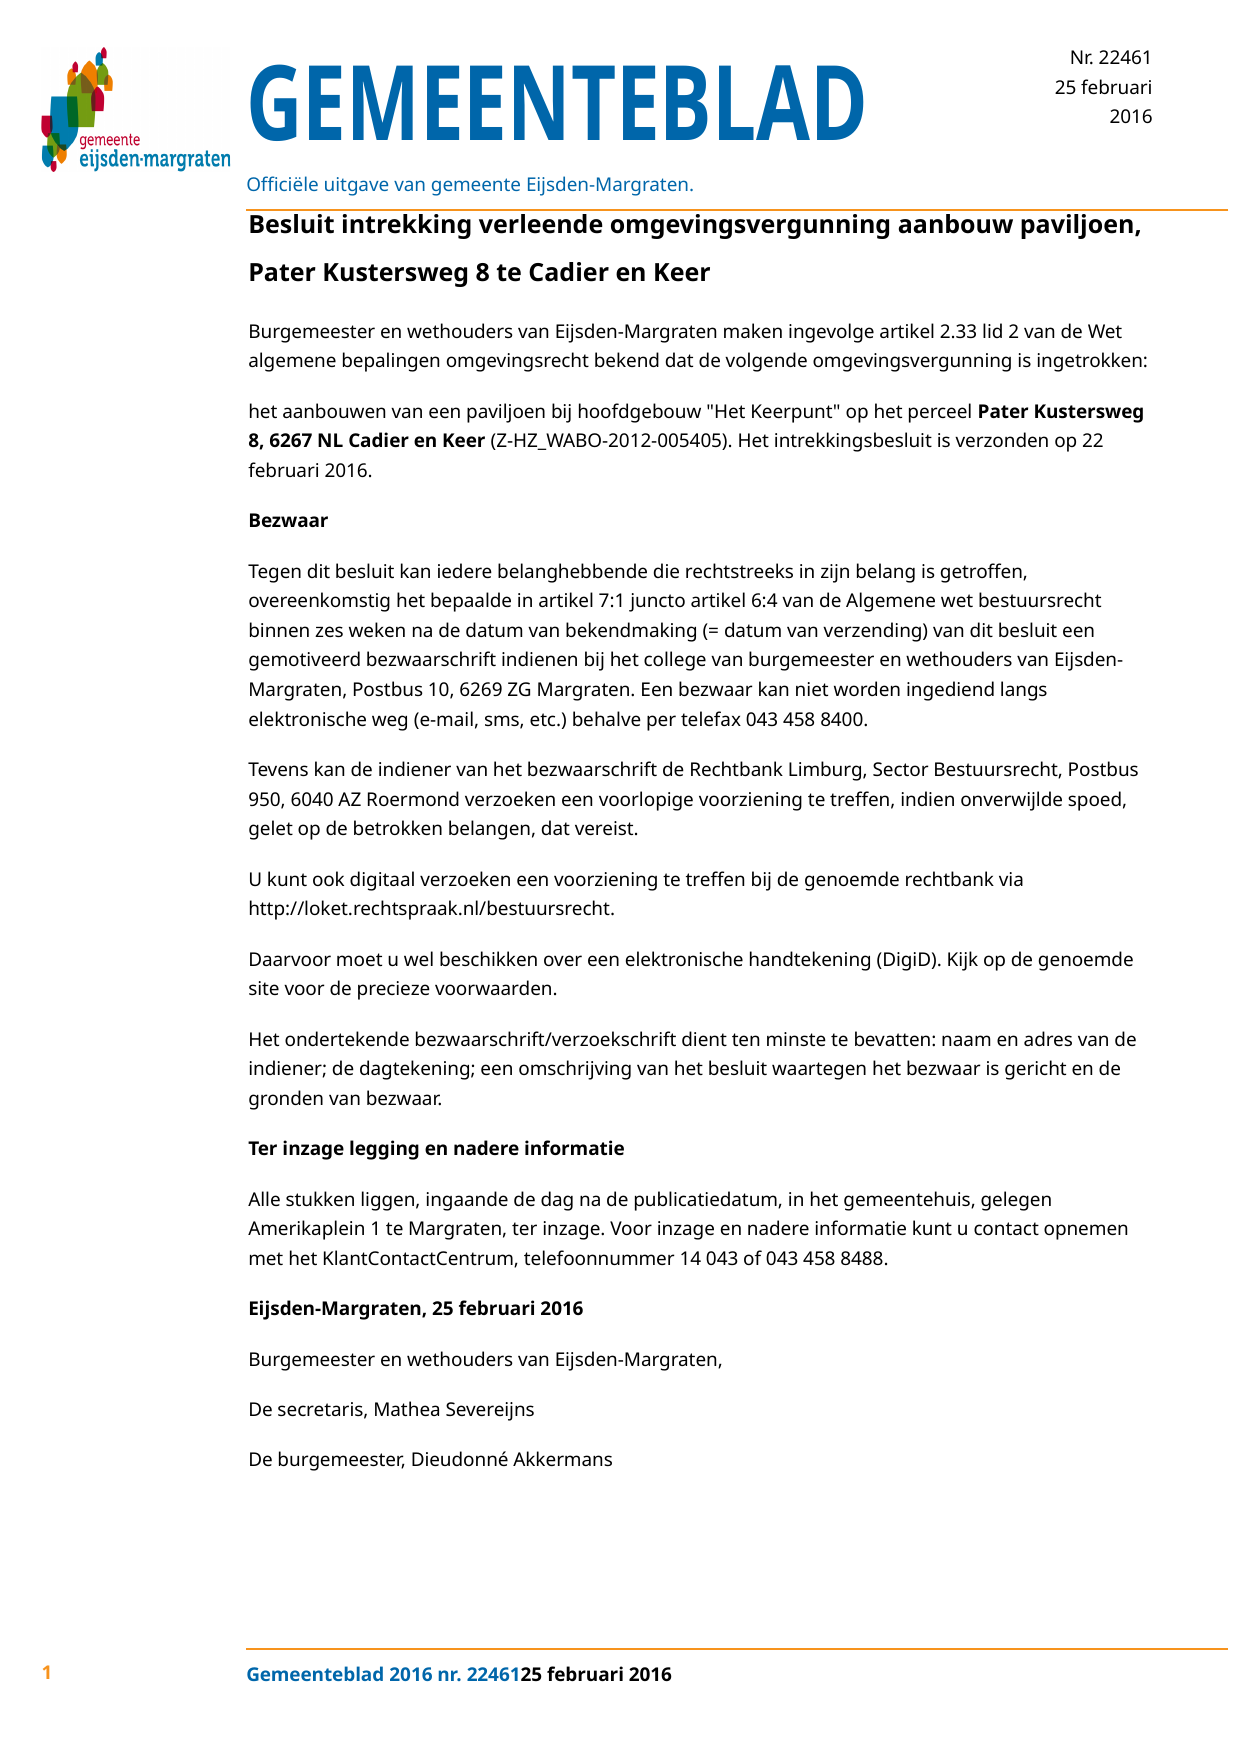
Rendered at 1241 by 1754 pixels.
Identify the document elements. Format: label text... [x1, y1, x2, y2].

text Bezwaar [248, 507, 1152, 533]
text De secretaris, Mathea Severeijns [248, 1396, 1152, 1422]
text Tevens kan de indiener van het bezwaarschrift de Rechtbank Limburg, Sector Bestuursrecht, Postbus 950, 6040 AZ Roermond verzoeken een voorlopige voorziening te treffen, indien onverwijlde spoed, gelet op de betrokken belangen, dat vereist. [248, 756, 1152, 841]
text Ter inzage legging en nadere informatie [248, 1135, 1152, 1161]
text Het ondertekende bezwaarschrift/verzoekschrift dient ten minste te bevatten: naam en adres van de indiener; de dagtekening; een omschrijving van het besluit waartegen het bezwaar is gericht en de gronden van bezwaar. [248, 1026, 1152, 1111]
text Eijsden-Margraten, 25 februari 2016 [248, 1295, 1152, 1321]
text Burgemeester en wethouders van Eijsden-Margraten maken ingevolge artikel 2.33 lid 2 van de Wet algemene bepalingen omgevingsrecht bekend dat de volgende omgevingsvergunning is ingetrokken: [248, 318, 1152, 373]
text Burgemeester en wethouders van Eijsden-Margraten, [248, 1346, 1152, 1372]
text De burgemeester, Dieudonné Akkermans [248, 1447, 1152, 1472]
text U kunt ook digitaal verzoeken een voorziening te treffen bij de genoemde rechtbank via http://loket.rechtspraak.nl/bestuursrecht. [248, 866, 1152, 921]
text Besluit intrekking verleende omgevingsvergunning aanbouw paviljoen, Pater Kustersweg 8 te Cadier en Keer [248, 211, 1152, 288]
text Alle stukken liggen, ingaande de dag na de publicatiedatum, in het gemeentehuis, gelegen Amerikaplein 1 te Margraten, ter inzage. Voor inzage en nadere informatie kunt u contact opnemen met het KlantContactCentrum, telefoonnummer 14 043 of 043 458 8488. [248, 1186, 1152, 1271]
text Daarvoor moet u wel beschikken over een elektronische handtekening (DigiD). Kijk op de genoemde site voor de precieze voorwaarden. [248, 946, 1152, 1001]
text het aanbouwen van een paviljoen bij hoofdgebouw "Het Keerpunt" op het perceel Pater Kustersweg 8, 6267 NL Cadier en Keer (Z-HZ_WABO-2012-005405). Het intrekkingsbesluit is verzonden op 22 februari 2016. [248, 398, 1152, 483]
picture [41, 47, 231, 172]
text Tegen dit besluit kan iedere belanghebbende die rechtstreeks in zijn belang is getroffen, overeenkomstig het bepaalde in artikel 7:1 juncto artikel 6:4 van de Algemene wet bestuursrecht binnen zes weken na de datum van bekendmaking (= datum van verzending) van dit besluit een gemotiveerd bezwaarschrift indienen bij het college van burgemeester en wethouders van Eijsden-Margraten, Postbus 10, 6269 ZG Margraten. Een bezwaar kan niet worden ingediend langs elektronische weg (e-mail, sms, etc.) behalve per telefax 043 458 8400. [248, 558, 1152, 732]
